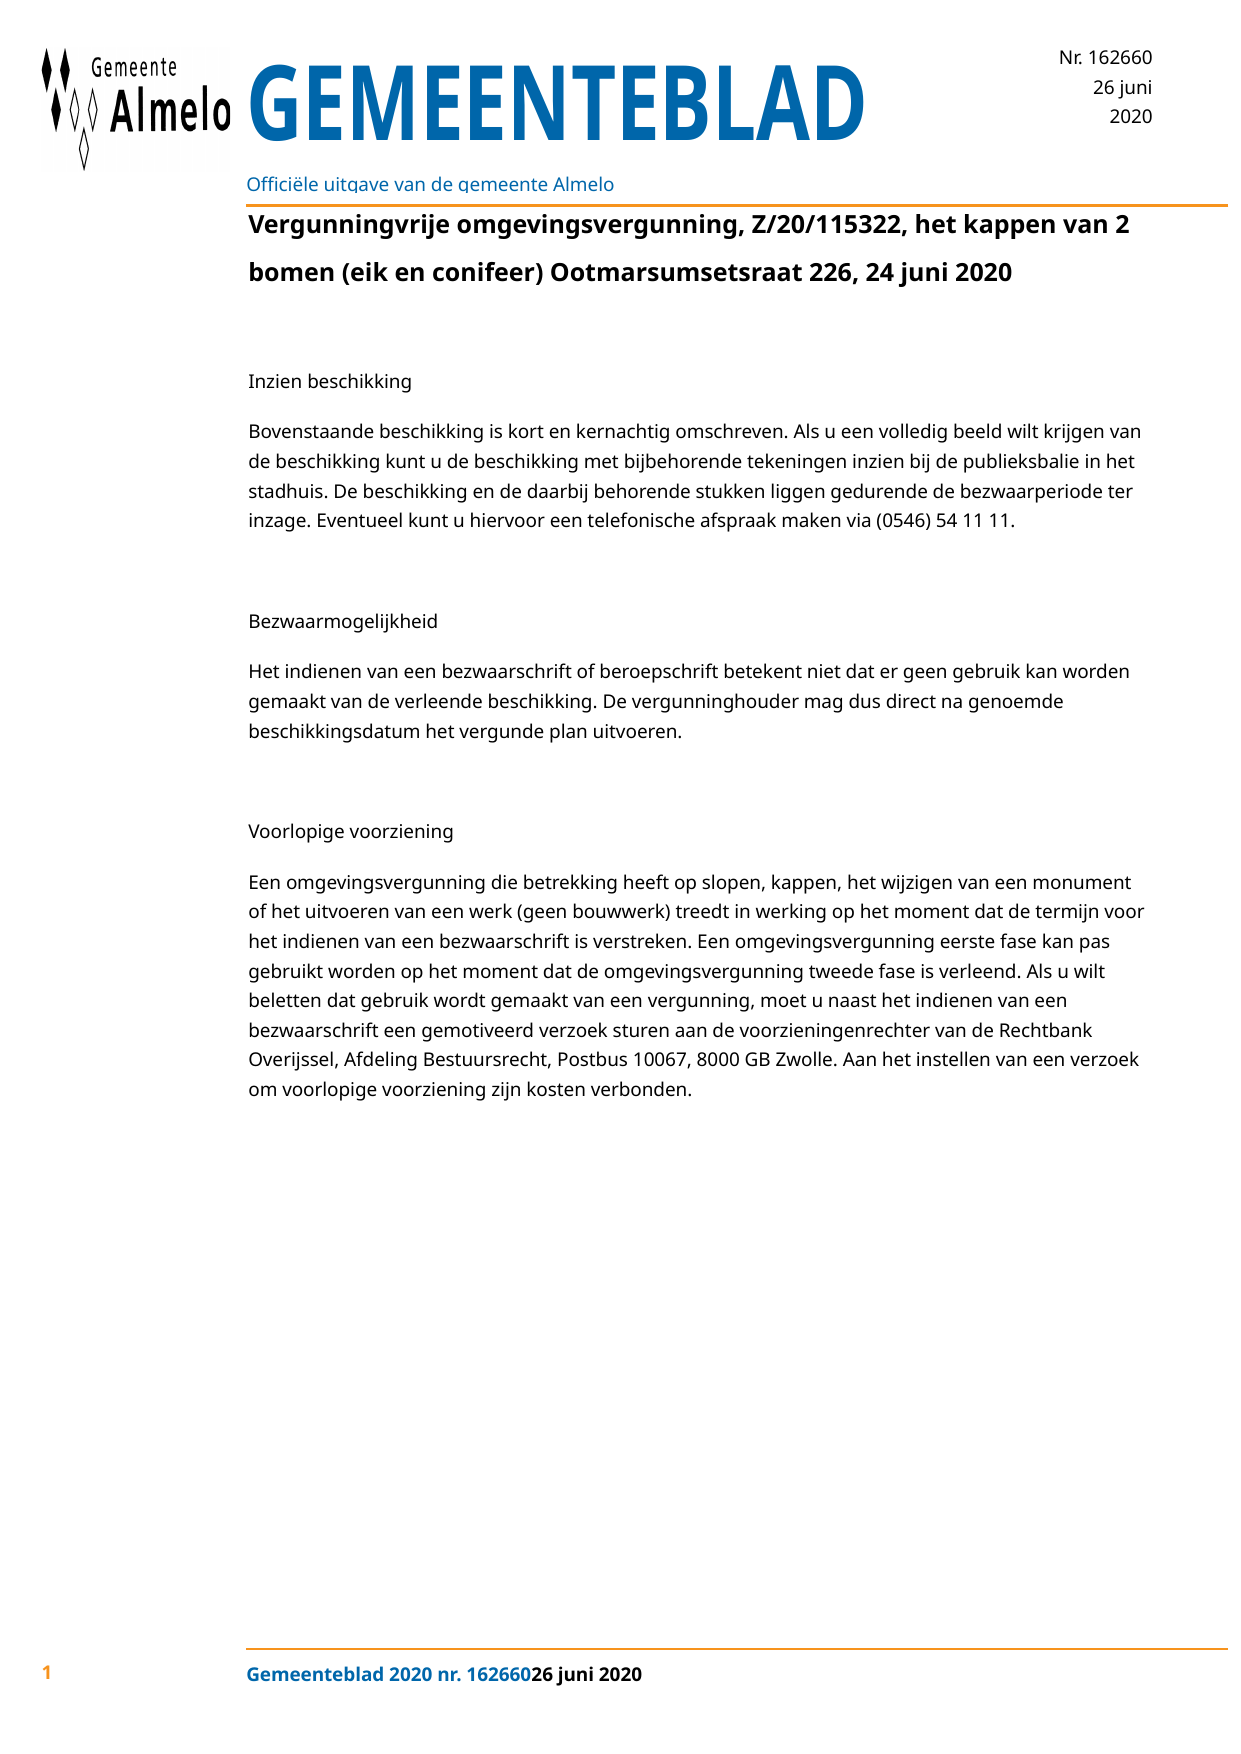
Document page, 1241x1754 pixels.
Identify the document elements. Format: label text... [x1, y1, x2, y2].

text Vergunningvrije omgevingsvergunning, Z/20/115322, het kappen van 2 bomen (eik en conifeer) Ootmarsumsetsraat 226, 24 juni 2020 [248, 207, 1152, 288]
picture [41, 47, 231, 172]
text Bezwaarmogelijkheid [248, 608, 1152, 634]
text Voorlopige voorziening [248, 819, 1152, 844]
text Bovenstaande beschikking is kort en kernachtig omschreven. Als u een volledig beeld wilt krijgen van de beschikking kunt u de beschikking met bijbehorende tekeningen inzien bij de publieksbalie in het stadhuis. De beschikking en de daarbij behorende stukken liggen gedurende de bezwaarperiode ter inzage. Eventueel kunt u hiervoor een telefonische afspraak maken via (0546) 54 11 11. [248, 419, 1152, 533]
text Een omgevingsvergunning die betrekking heeft op slopen, kappen, het wijzigen van een monument of het uitvoeren van een werk (geen bouwwerk) treedt in werking op het moment dat de termijn voor het indienen van een bezwaarschrift is verstreken. Een omgevingsvergunning eerste fase kan pas gebruikt worden op het moment dat de omgevingsvergunning tweede fase is verleend. Als u wilt beletten dat gebruik wordt gemaakt van een vergunning, moet u naast het indienen van een bezwaarschrift een gemotiveerd verzoek sturen aan de voorzieningenrechter van de Rechtbank Overijssel, Afdeling Bestuursrecht, Postbus 10067, 8000 GB Zwolle. Aan het instellen van een verzoek om voorlopige voorziening zijn kosten verbonden. [248, 869, 1152, 1102]
text Inzien beschikking [248, 368, 1152, 394]
text Het indienen van een bezwaarschrift of beroepschrift betekent niet dat er geen gebruik kan worden gemaakt van de verleende beschikking. De vergunninghouder mag dus direct na genoemde beschikkingsdatum het vergunde plan uitvoeren. [248, 659, 1152, 744]
